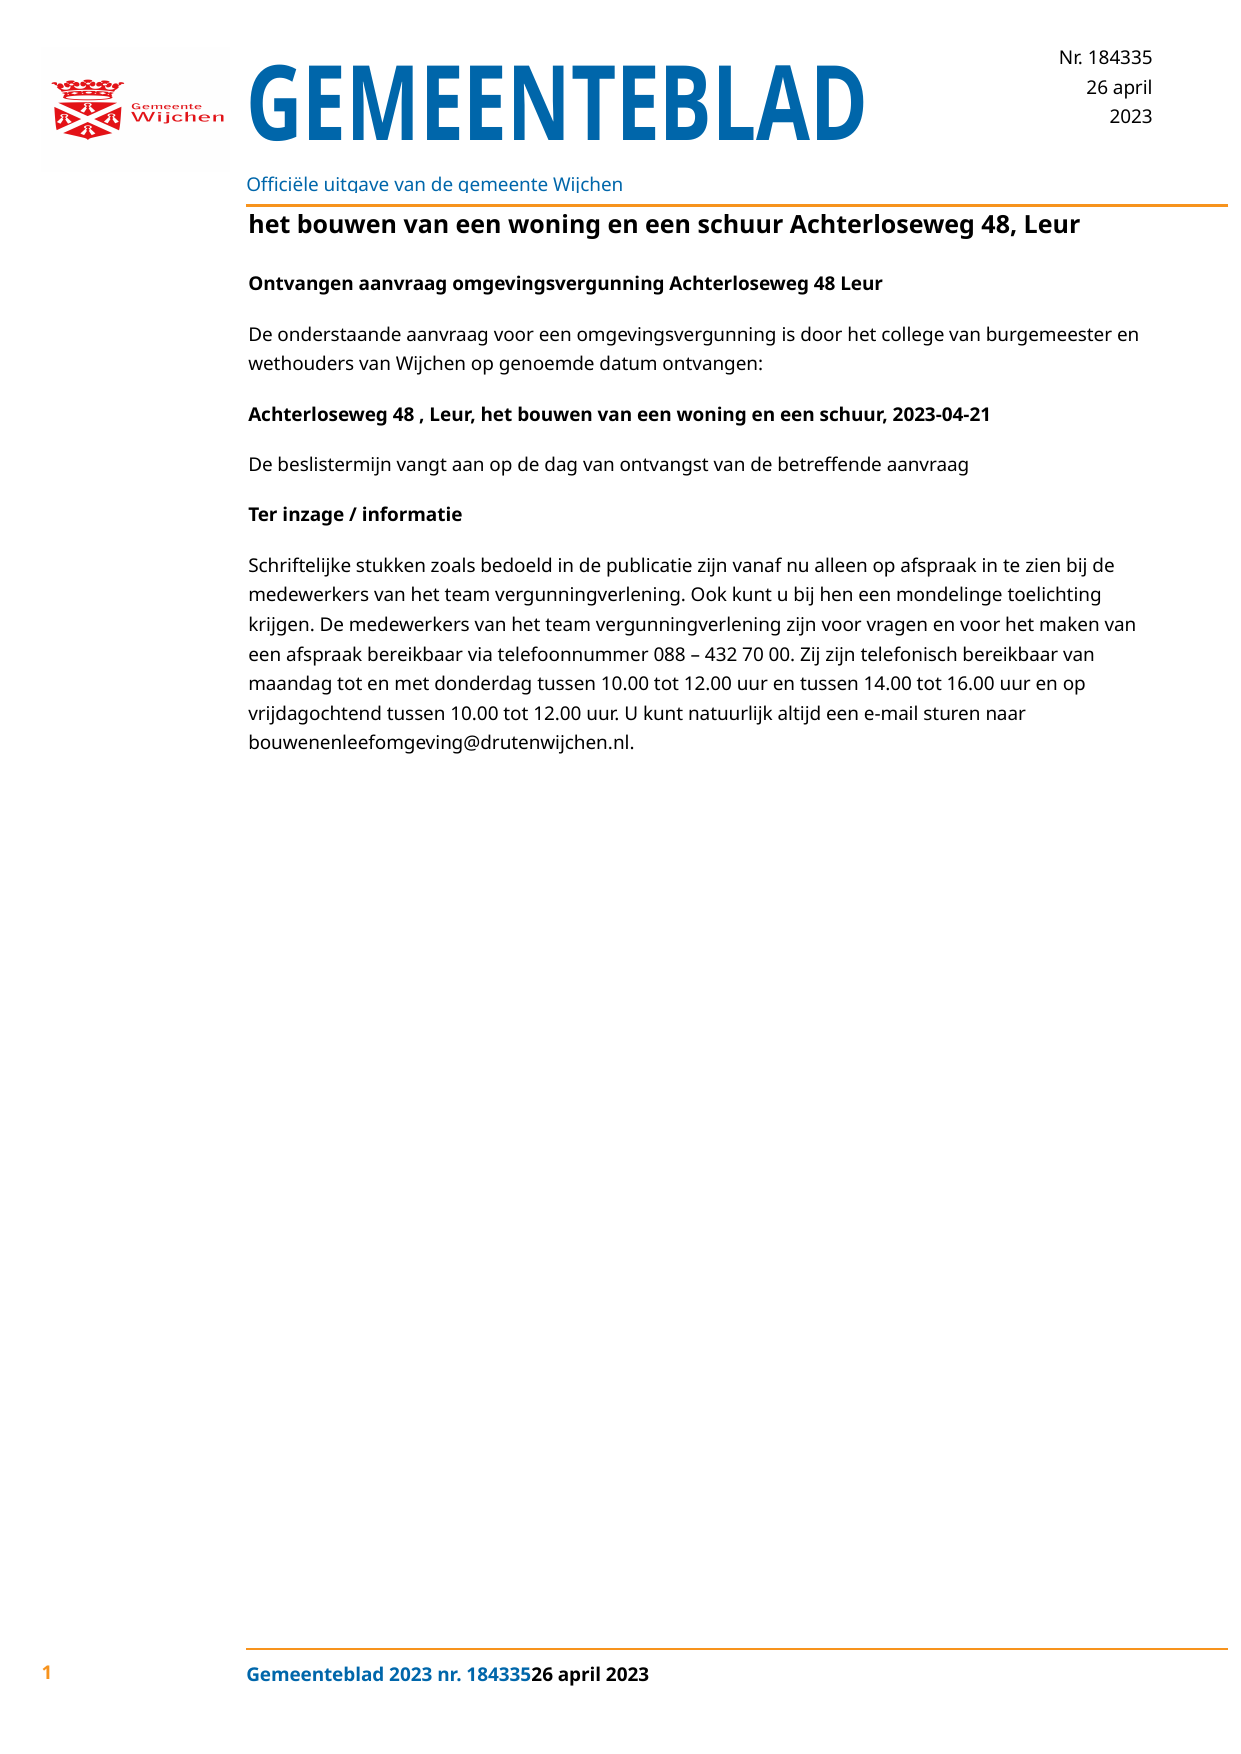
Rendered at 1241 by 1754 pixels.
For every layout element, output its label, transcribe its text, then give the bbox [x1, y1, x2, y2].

picture [41, 47, 231, 172]
text Achterloseweg 48 , Leur, het bouwen van een woning en een schuur, 2023-04-21 [248, 401, 1152, 426]
text De onderstaande aanvraag voor een omgevingsvergunning is door het college van burgemeester en wethouders van Wijchen op genoemde datum ontvangen: [248, 321, 1152, 376]
text De beslistermijn vangt aan op de dag van ontvangst van de betreffende aanvraag [248, 451, 1152, 477]
text Ontvangen aanvraag omgevingsvergunning Achterloseweg 48 Leur [248, 270, 1152, 296]
text het bouwen van een woning en een schuur Achterloseweg 48, Leur [248, 207, 1152, 241]
text Schriftelijke stukken zoals bedoeld in de publicatie zijn vanaf nu alleen op afspraak in te zien bij de medewerkers van het team vergunningverlening. Ook kunt u bij hen een mondelinge toelichting krijgen. De medewerkers van het team vergunningverlening zijn voor vragen en voor het maken van een afspraak bereikbaar via telefoonnummer 088 – 432 70 00. Zij zijn telefonisch bereikbaar van maandag tot en met donderdag tussen 10.00 tot 12.00 uur en tussen 14.00 tot 16.00 uur en op vrijdagochtend tussen 10.00 tot 12.00 uur. U kunt natuurlijk altijd een e-mail sturen naar bouwenenleefomgeving@drutenwijchen.nl. [248, 552, 1152, 755]
text Ter inzage / informatie [248, 502, 1152, 527]
